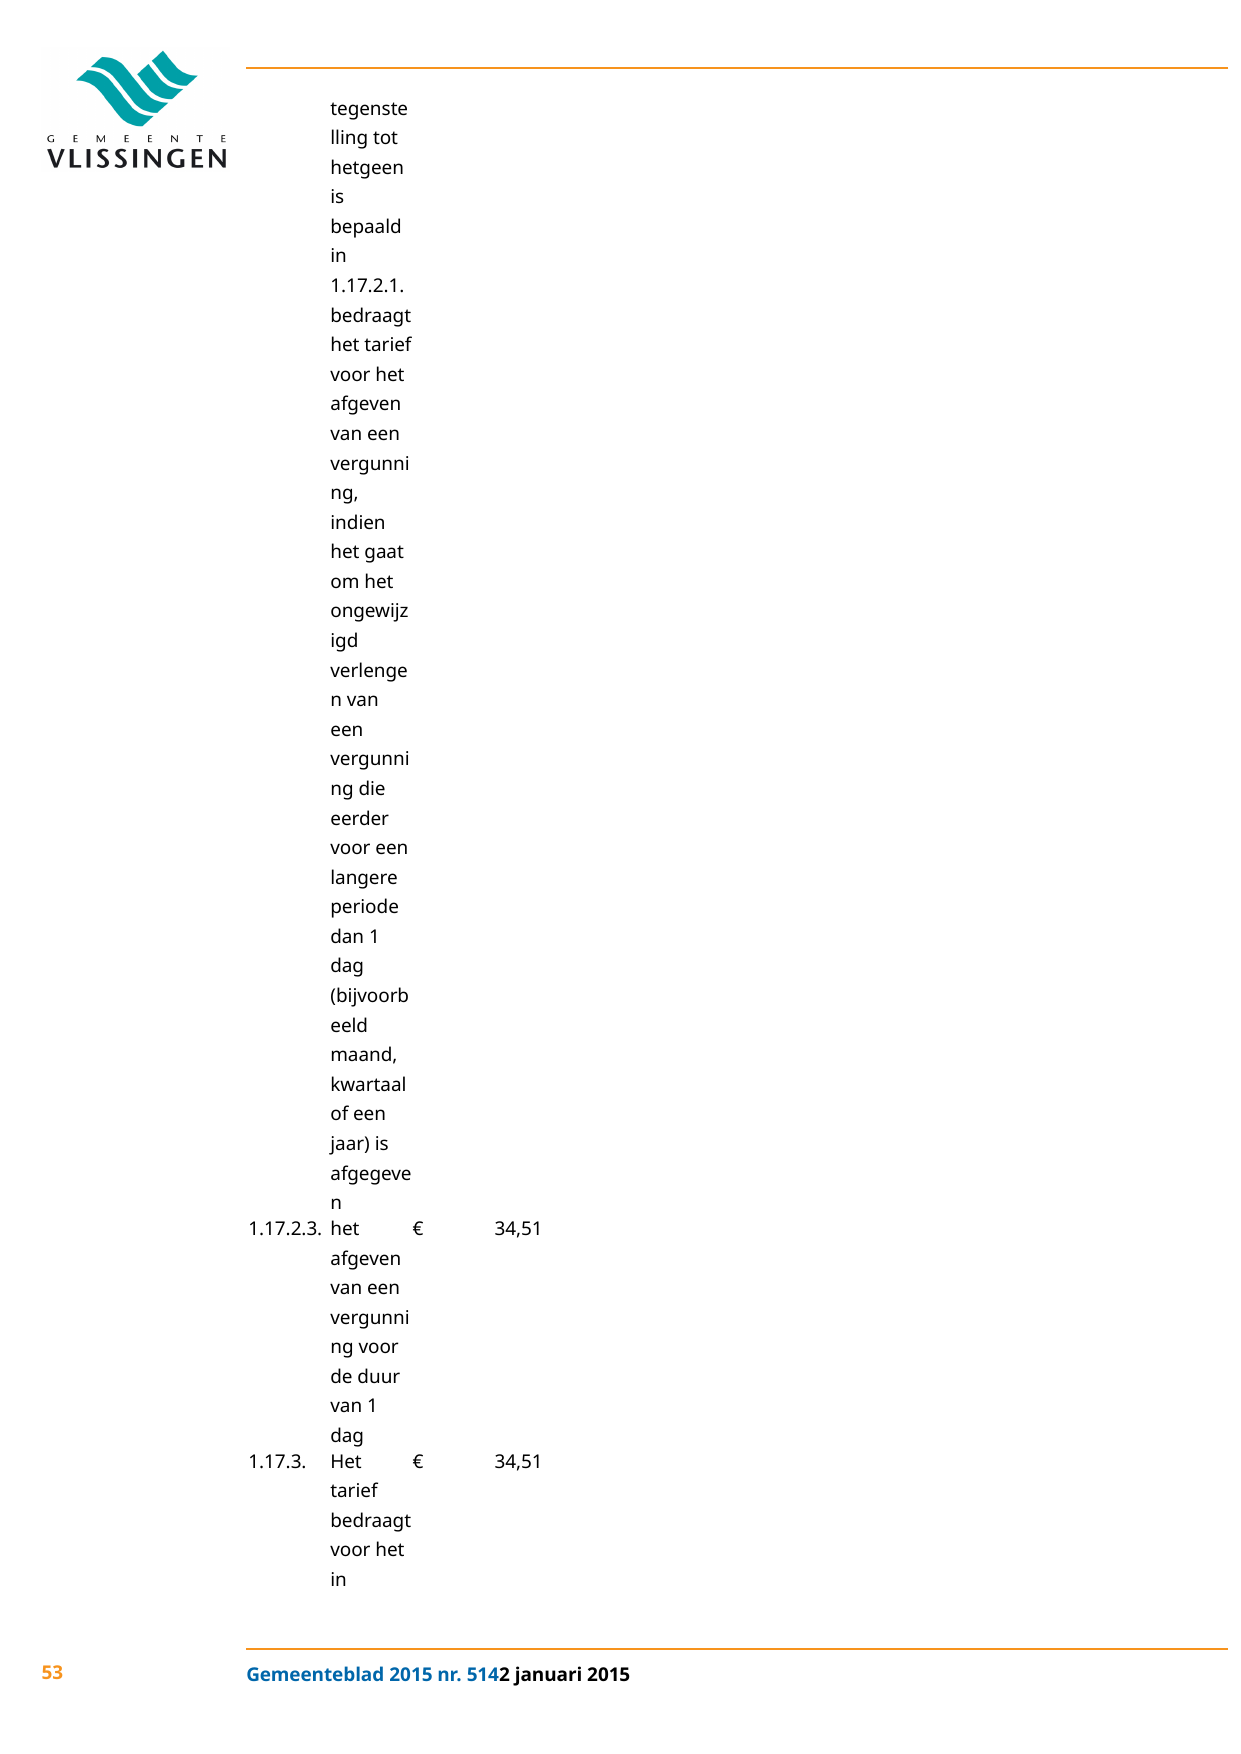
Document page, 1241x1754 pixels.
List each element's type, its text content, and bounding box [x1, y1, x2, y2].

table_cell [494, 95, 577, 1215]
table_cell [659, 1215, 741, 1448]
table_cell [741, 1215, 823, 1448]
table_cell 34,51 [494, 1448, 577, 1592]
table_cell [987, 95, 1069, 1215]
table_cell [659, 1448, 741, 1592]
table_cell [823, 95, 905, 1215]
table_cell [412, 95, 494, 1215]
table_cell [741, 1448, 823, 1592]
table_cell [741, 95, 823, 1215]
table_cell [1069, 1448, 1152, 1592]
table_cell [823, 1448, 905, 1592]
table_cell 1.17.3. [248, 1448, 330, 1592]
table_cell [905, 1215, 987, 1448]
table_cell [905, 95, 987, 1215]
table_cell € [412, 1215, 494, 1448]
table_cell [577, 1215, 659, 1448]
table_cell [577, 1448, 659, 1592]
table_cell het afgeven van een vergunning voor de duur van 1 dag [330, 1215, 412, 1448]
table_cell tegenstelling tot hetgeen is bepaald in 1.17.2.1. bedraagt het tarief voor het afgeven van een vergunning, indien het gaat om het ongewijzigd verlengen van een vergunning die eerder voor een langere periode dan 1 dag (bijvoorbeeld maand, kwartaal of een jaar) is afgegeven [330, 95, 412, 1215]
table_cell [1069, 1215, 1152, 1448]
table_cell [905, 1448, 987, 1592]
picture [41, 47, 231, 172]
table_cell [987, 1448, 1069, 1592]
table_cell [577, 95, 659, 1215]
table_cell [248, 95, 330, 1215]
table_cell [659, 95, 741, 1215]
table_cell € [412, 1448, 494, 1592]
table_cell [987, 1215, 1069, 1448]
table_cell 34,51 [494, 1215, 577, 1448]
table_cell [1069, 95, 1152, 1215]
table_cell Het tarief bedraagt voor het in [330, 1448, 412, 1592]
table_cell [823, 1215, 905, 1448]
table_cell 1.17.2.3. [248, 1215, 330, 1448]
